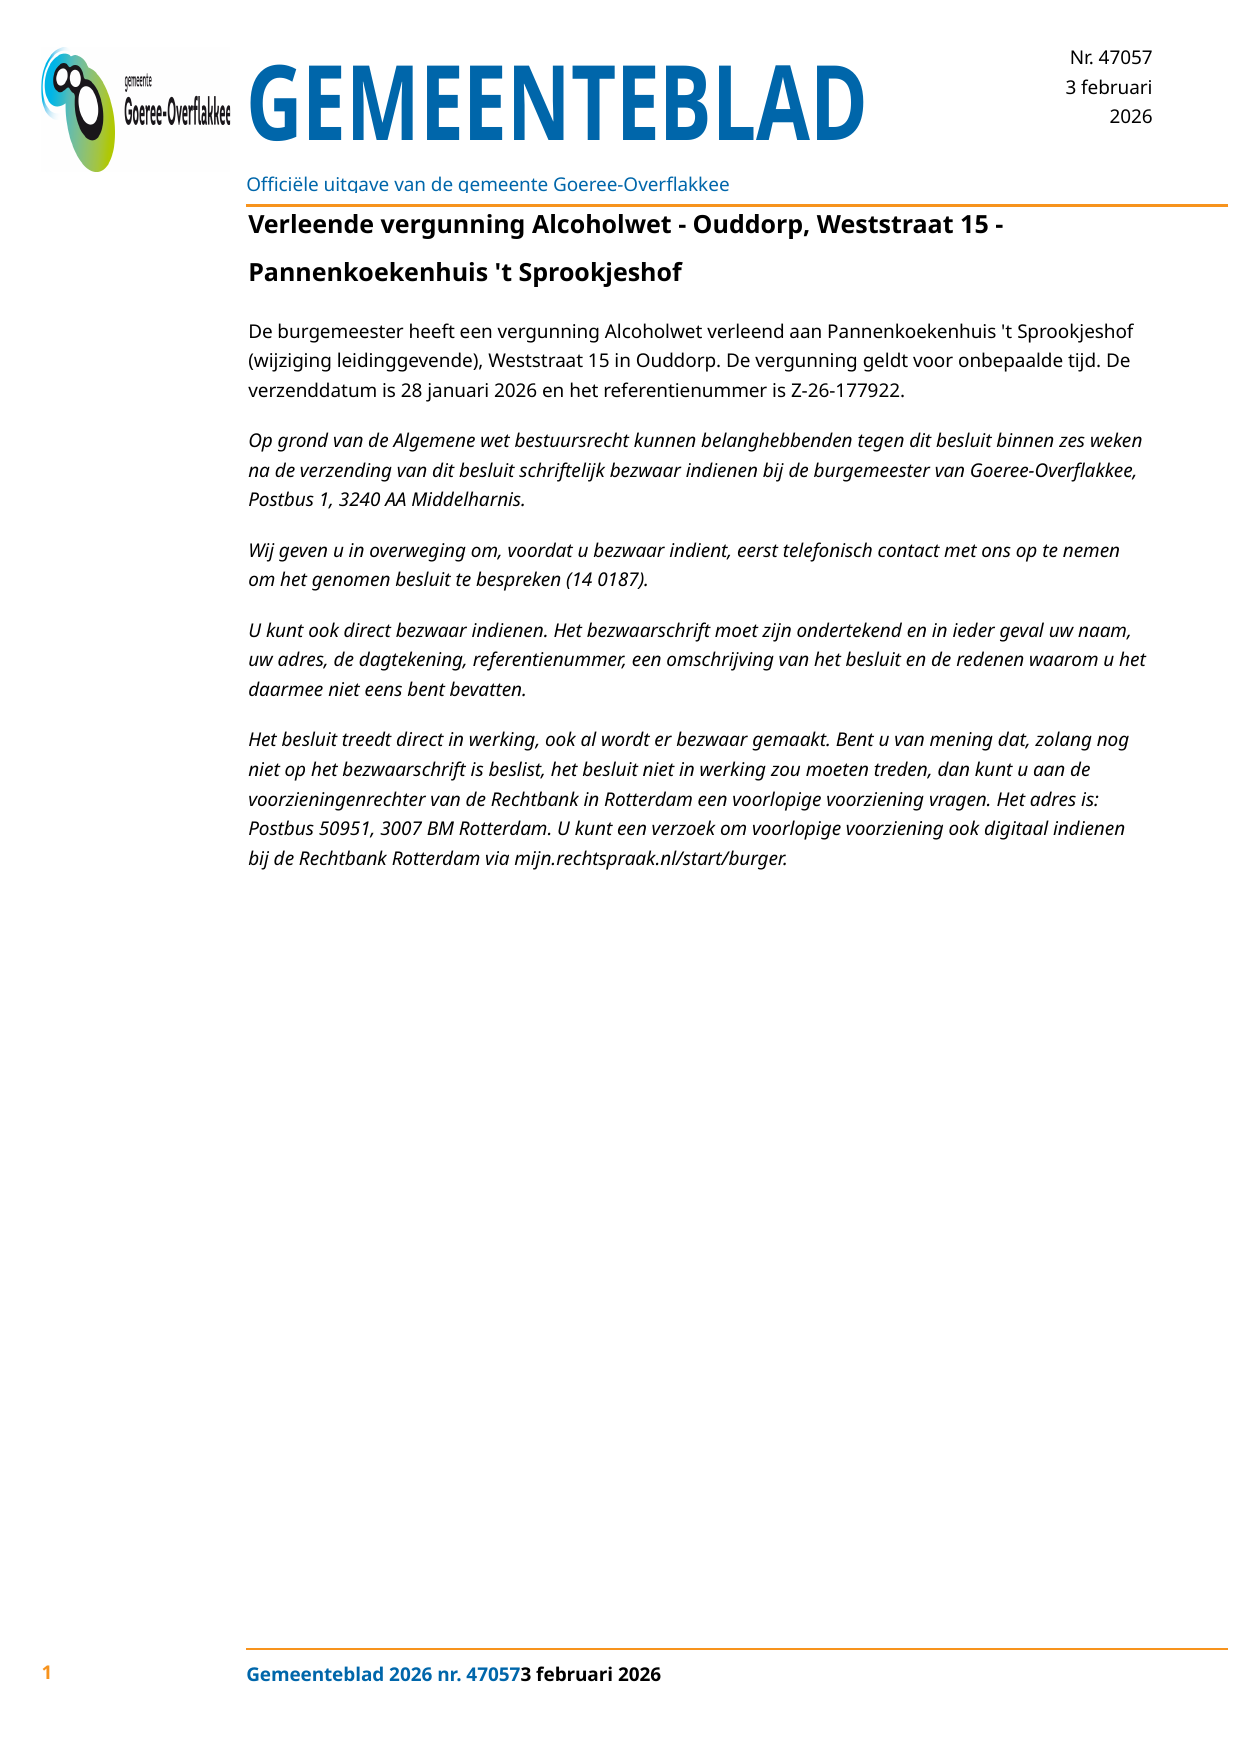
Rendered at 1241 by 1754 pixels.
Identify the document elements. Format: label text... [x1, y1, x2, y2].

text Wij geven u in overweging om, voordat u bezwaar indient, eerst telefonisch contact met ons op te nemen om het genomen besluit te bespreken (14 0187). [248, 537, 1152, 592]
text U kunt ook direct bezwaar indienen. Het bezwaarschrift moet zijn ondertekend en in ieder geval uw naam, uw adres, de dagtekening, referentienummer, een omschrijving van het besluit en de redenen waarom u het daarmee niet eens bent bevatten. [248, 617, 1152, 702]
text Verleende vergunning Alcoholwet - Ouddorp, Weststraat 15 - Pannenkoekenhuis 't Sprookjeshof [248, 207, 1152, 288]
text Op grond van de Algemene wet bestuursrecht kunnen belanghebbenden tegen dit besluit binnen zes weken na de verzending van dit besluit schriftelijk bezwaar indienen bij de burgemeester van Goeree-Overflakkee, Postbus 1, 3240 AA Middelharnis. [248, 427, 1152, 512]
picture [41, 47, 231, 172]
text De burgemeester heeft een vergunning Alcoholwet verleend aan Pannenkoekenhuis 't Sprookjeshof (wijziging leidinggevende), Weststraat 15 in Ouddorp. De vergunning geldt voor onbepaalde tijd. De verzenddatum is 28 januari 2026 en het referentienummer is Z-26-177922. [248, 318, 1152, 403]
text Het besluit treedt direct in werking, ook al wordt er bezwaar gemaakt. Bent u van mening dat, zolang nog niet op het bezwaarschrift is beslist, het besluit niet in werking zou moeten treden, dan kunt u aan de voorzieningenrechter van de Rechtbank in Rotterdam een voorlopige voorziening vragen. Het adres is: Postbus 50951, 3007 BM Rotterdam. U kunt een verzoek om voorlopige voorziening ook digitaal indienen bij de Rechtbank Rotterdam via mijn.rechtspraak.nl/start/burger. [248, 727, 1152, 871]
